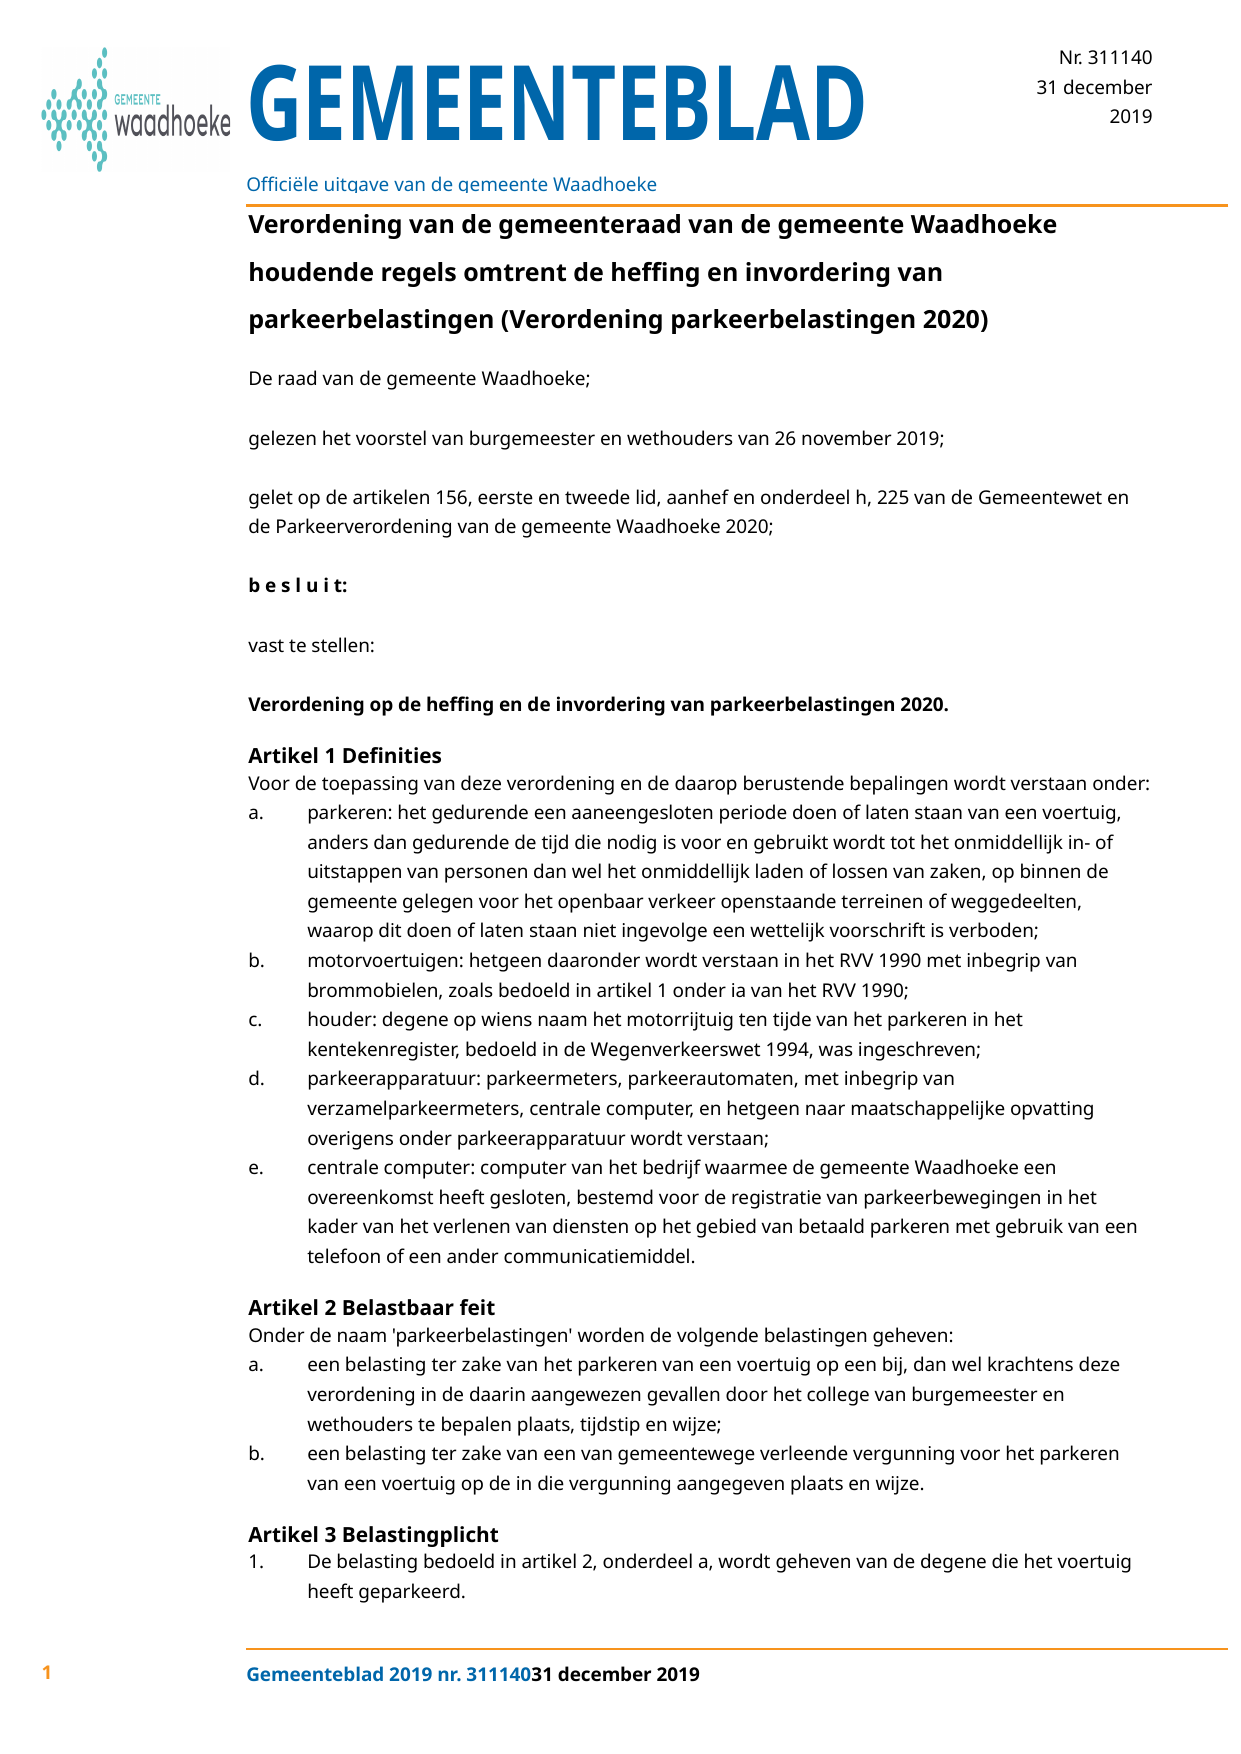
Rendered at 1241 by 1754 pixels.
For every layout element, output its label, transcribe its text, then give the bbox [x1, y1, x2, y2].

list parkeren: het gedurende een aaneengesloten periode doen of laten staan van een voertuig, anders dan gedurende de tijd die nodig is voor en gebruikt wordt tot het onmiddellijk in- of uitstappen van personen dan wel het onmiddellijk laden of lossen van zaken, op binnen de gemeente gelegen voor het openbaar verkeer openstaande terreinen of weggedeelten, waarop dit doen of laten staan niet ingevolge een wettelijk voorschrift is verboden; [248, 799, 1152, 943]
list motorvoertuigen: hetgeen daaronder wordt verstaan in het RVV 1990 met inbegrip van brommobielen, zoals bedoeld in artikel 1 onder ia van het RVV 1990; [248, 947, 1152, 1003]
list een belasting ter zake van het parkeren van een voertuig op een bij, dan wel krachtens deze verordening in de daarin aangewezen gevallen door het college van burgemeester en wethouders te bepalen plaats, tijdstip en wijze; [248, 1352, 1152, 1436]
text Verordening van de gemeenteraad van de gemeente Waadhoeke houdende regels omtrent de heffing en invordering van parkeerbelastingen (Verordening parkeerbelastingen 2020) [248, 207, 1152, 336]
text Artikel 1 Definities [248, 741, 1152, 770]
picture [41, 47, 231, 172]
list parkeerapparatuur: parkeermeters, parkeerautomaten, met inbegrip van verzamelparkeermeters, centrale computer, en hetgeen naar maatschappelijke opvatting overigens onder parkeerapparatuur wordt verstaan; [248, 1066, 1152, 1151]
list De belasting bedoeld in artikel 2, onderdeel a, wordt geheven van de degene die het voertuig heeft geparkeerd. [248, 1549, 1152, 1604]
text Artikel 3 Belastingplicht [248, 1520, 1152, 1549]
list houder: degene op wiens naam het motorrijtuig ten tijde van het parkeren in het kentekenregister, bedoeld in de Wegenverkeerswet 1994, was ingeschreven; [248, 1006, 1152, 1062]
text Artikel 2 Belastbaar feit [248, 1293, 1152, 1322]
text De raad van de gemeente Waadhoeke; [248, 366, 1152, 391]
text Voor de toepassing van deze verordening en de daarop berustende bepalingen wordt verstaan onder: [248, 770, 1152, 796]
text Onder de naam 'parkeerbelastingen' worden de volgende belastingen geheven: [248, 1322, 1152, 1348]
text Verordening op de heffing en de invordering van parkeerbelastingen 2020. [248, 691, 1152, 717]
text gelezen het voorstel van burgemeester en wethouders van 26 november 2019; [248, 425, 1152, 450]
list een belasting ter zake van een van gemeentewege verleende vergunning voor het parkeren van een voertuig op de in die vergunning aangegeven plaats en wijze. [248, 1440, 1152, 1496]
text b e s l u i t: [248, 573, 1152, 598]
text vast te stellen: [248, 632, 1152, 657]
text gelet op de artikelen 156, eerste en tweede lid, aanhef en onderdeel h, 225 van de Gemeentewet en de Parkeerverordening van de gemeente Waadhoeke 2020; [248, 484, 1152, 539]
list centrale computer: computer van het bedrijf waarmee de gemeente Waadhoeke een overeenkomst heeft gesloten, bestemd voor de registratie van parkeerbewegingen in het kader van het verlenen van diensten op het gebied van betaald parkeren met gebruik van een telefoon of een ander communicatiemiddel. [248, 1154, 1152, 1269]
